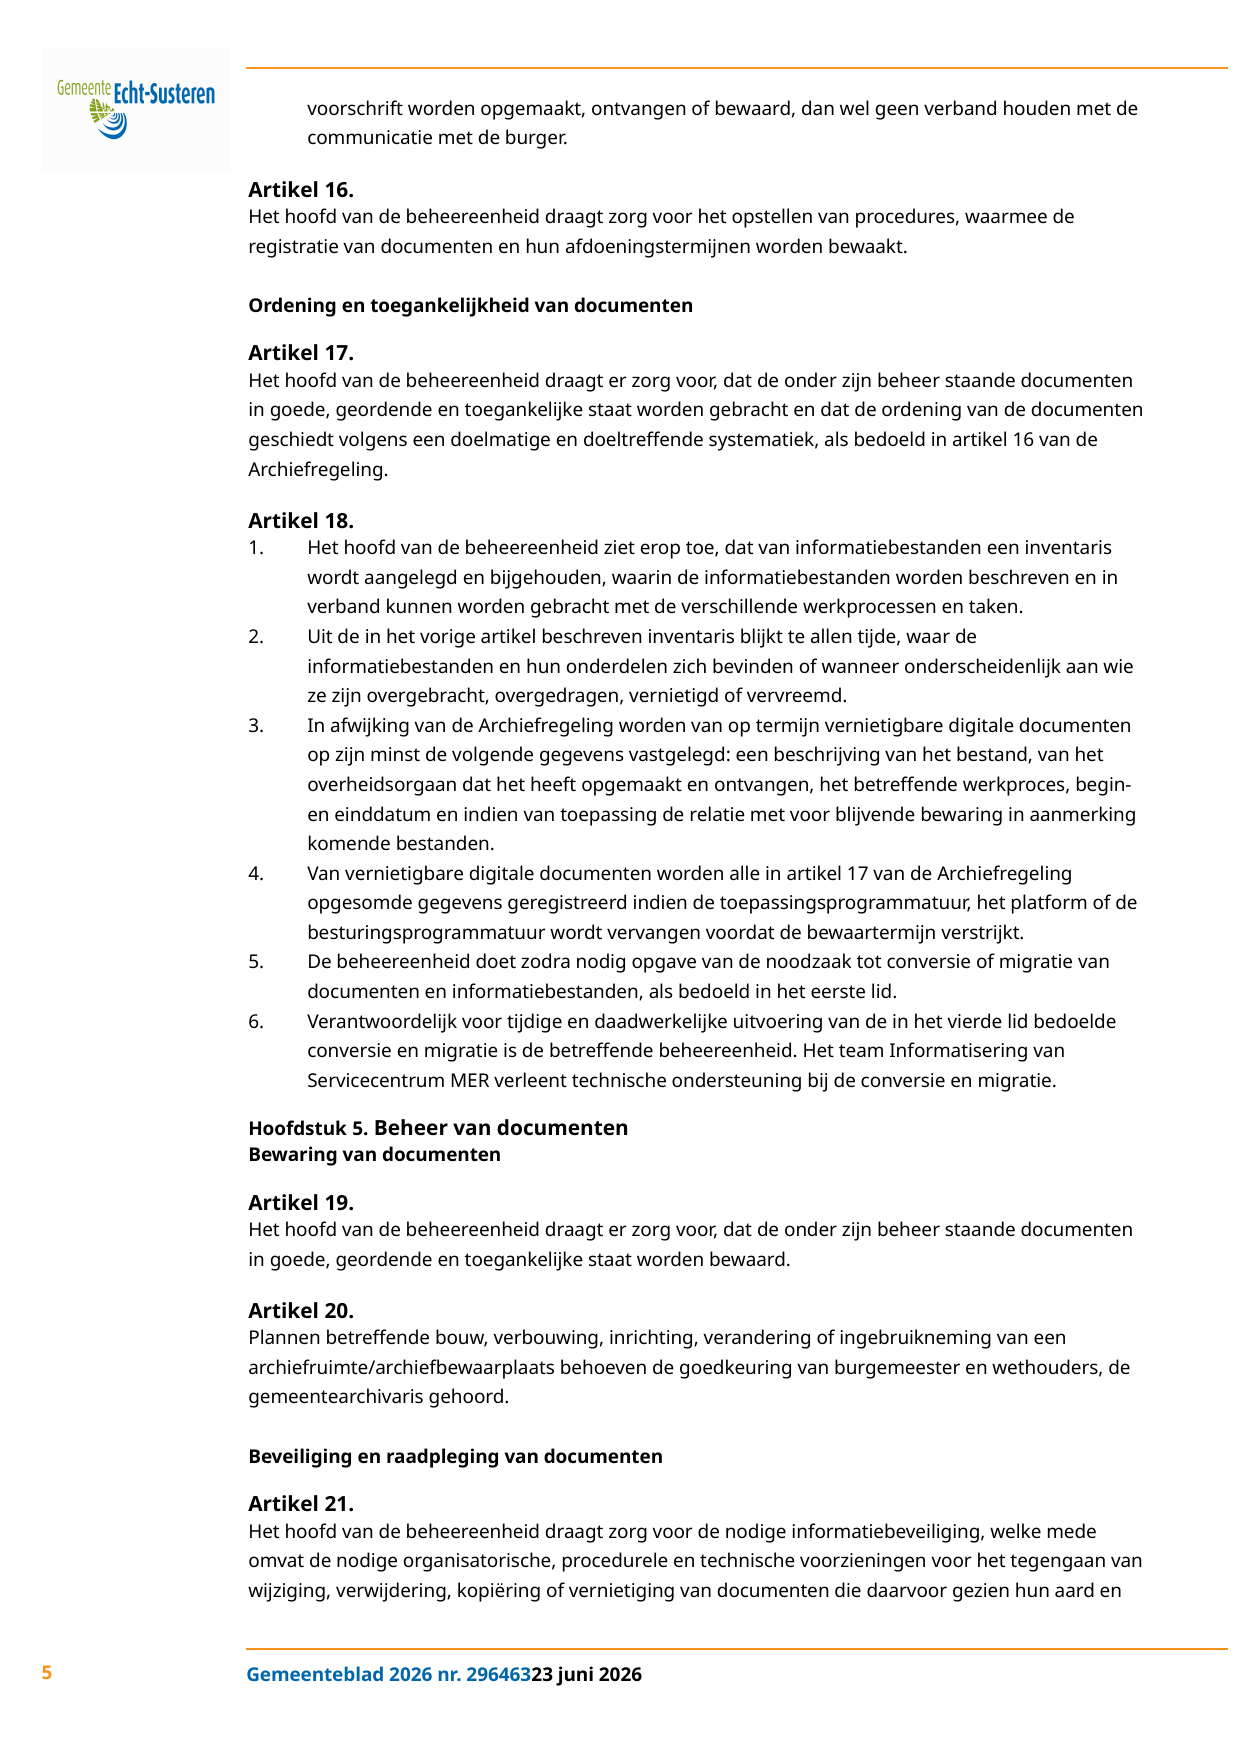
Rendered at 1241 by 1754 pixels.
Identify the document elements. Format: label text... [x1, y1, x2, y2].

text Het hoofd van de beheereenheid draagt er zorg voor, dat de onder zijn beheer staande documenten in goede, geordende en toegankelijke staat worden gebracht en dat de ordening van de documenten geschiedt volgens een doelmatige en doeltreffende systematiek, als bedoeld in artikel 16 van de Archiefregeling. [248, 367, 1152, 481]
list Het hoofd van de beheereenheid ziet erop toe, dat van informatiebestanden een inventaris wordt aangelegd en bijgehouden, waarin de informatiebestanden worden beschreven en in verband kunnen worden gebracht met de verschillende werkprocessen en taken. [248, 534, 1152, 619]
list In afwijking van de Archiefregeling worden van op termijn vernietigbare digitale documenten op zijn minst de volgende gegevens vastgelegd: een beschrijving van het bestand, van het overheidsorgaan dat het heeft opgemaakt en ontvangen, het betreffende werkproces, begin- en einddatum en indien van toepassing de relatie met voor blijvende bewaring in aanmerking komende bestanden. [248, 712, 1152, 856]
text Artikel 17. [248, 338, 1152, 367]
text Ordening en toegankelijkheid van documenten [248, 292, 1152, 318]
text Artikel 18. [248, 506, 1152, 534]
list Van vernietigbare digitale documenten worden alle in artikel 17 van de Archiefregeling opgesomde gegevens geregistreerd indien de toepassingsprogrammatuur, het platform of de besturingsprogrammatuur wordt vervangen voordat de bewaartermijn verstrijkt. [248, 860, 1152, 945]
list Verantwoordelijk voor tijdige en daadwerkelijke uitvoering van de in het vierde lid bedoelde conversie en migratie is de betreffende beheereenheid. Het team Informatisering van Servicecentrum MER verleent technische ondersteuning bij de conversie en migratie. [248, 1008, 1152, 1093]
list voorschrift worden opgemaakt, ontvangen of bewaard, dan wel geen verband houden met de communicatie met de burger. [248, 95, 1152, 150]
text Het hoofd van de beheereenheid draagt zorg voor het opstellen van procedures, waarmee de registratie van documenten en hun afdoeningstermijnen worden bewaakt. [248, 203, 1152, 258]
text Het hoofd van de beheereenheid draagt er zorg voor, dat de onder zijn beheer staande documenten in goede, geordende en toegankelijke staat worden bewaard. [248, 1216, 1152, 1271]
text Beveiliging en raadpleging van documenten [248, 1443, 1152, 1469]
text Bewaring van documenten [248, 1141, 1152, 1167]
picture [41, 47, 231, 172]
text Artikel 19. [248, 1188, 1152, 1216]
text Artikel 21. [248, 1489, 1152, 1518]
text Artikel 20. [248, 1296, 1152, 1324]
text Plannen betreffende bouw, verbouwing, inrichting, verandering of ingebruikneming van een archiefruimte/archiefbewaarplaats behoeven de goedkeuring van burgemeester en wethouders, de gemeentearchivaris gehoord. [248, 1324, 1152, 1409]
text Het hoofd van de beheereenheid draagt zorg voor de nodige informatiebeveiliging, welke mede omvat de nodige organisatorische, procedurele en technische voorzieningen voor het tegengaan van wijziging, verwijdering, kopiëring of vernietiging van documenten die daarvoor gezien hun aard en [248, 1518, 1152, 1603]
text Hoofdstuk 5. Beheer van documenten [248, 1113, 1152, 1141]
list De beheereenheid doet zodra nodig opgave van de noodzaak tot conversie of migratie van documenten en informatiebestanden, als bedoeld in het eerste lid. [248, 949, 1152, 1004]
list Uit de in het vorige artikel beschreven inventaris blijkt te allen tijde, waar de informatiebestanden en hun onderdelen zich bevinden of wanneer onderscheidenlijk aan wie ze zijn overgebracht, overgedragen, vernietigd of vervreemd. [248, 623, 1152, 708]
text Artikel 16. [248, 175, 1152, 203]
